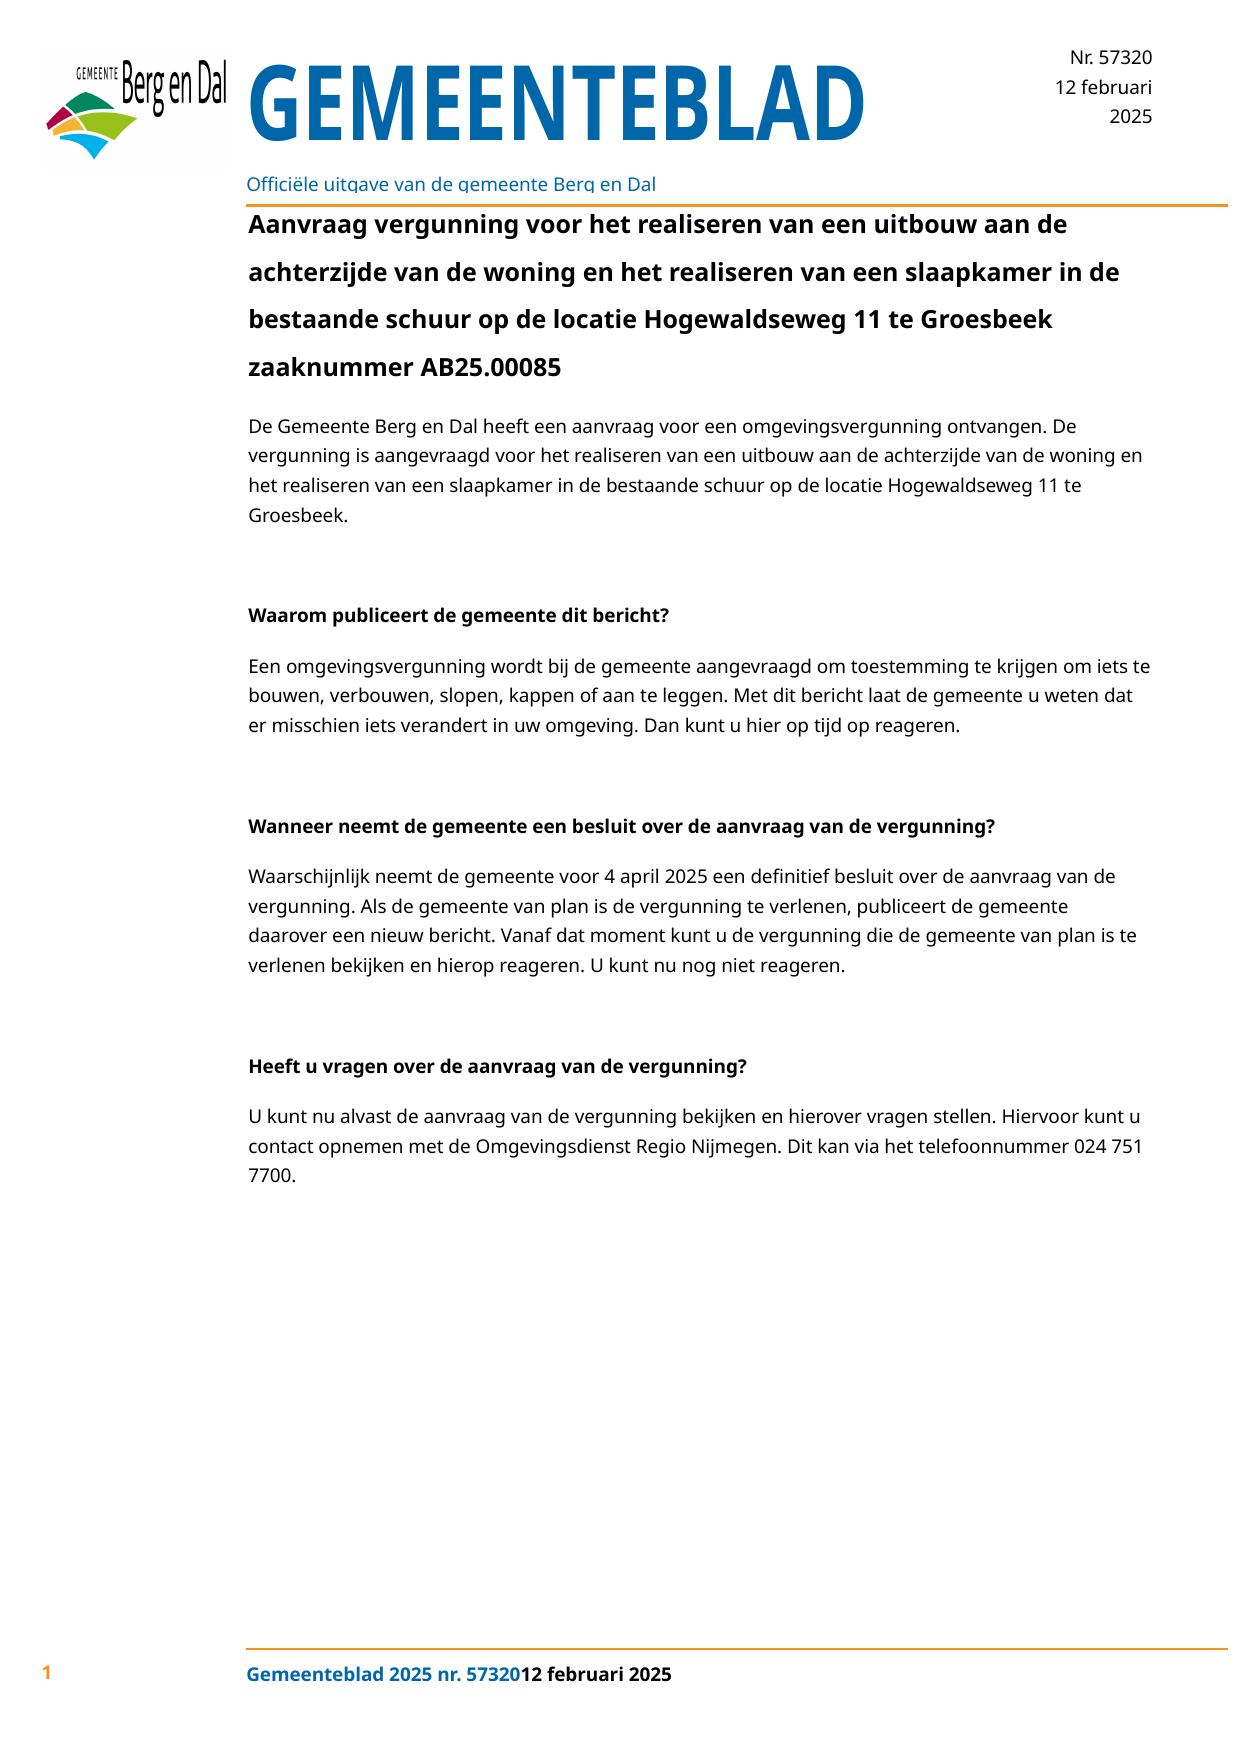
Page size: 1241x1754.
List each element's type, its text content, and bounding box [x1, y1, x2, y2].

text Waarom publiceert de gemeente dit bericht? [248, 603, 1152, 628]
picture [41, 47, 231, 172]
text Wanneer neemt de gemeente een besluit over de aanvraag van de vergunning? [248, 813, 1152, 839]
text Heeft u vragen over de aanvraag van de vergunning? [248, 1053, 1152, 1079]
text Aanvraag vergunning voor het realiseren van een uitbouw aan de achterzijde van de woning en het realiseren van een slaapkamer in de bestaande schuur op de locatie Hogewaldseweg 11 te Groesbeek zaaknummer AB25.00085 [248, 207, 1152, 384]
text Een omgevingsvergunning wordt bij de gemeente aangevraagd om toestemming te krijgen om iets te bouwen, verbouwen, slopen, kappen of aan te leggen. Met dit bericht laat de gemeente u weten dat er misschien iets verandert in uw omgeving. Dan kunt u hier op tijd op reageren. [248, 653, 1152, 738]
text De Gemeente Berg en Dal heeft een aanvraag voor een omgevingsvergunning ontvangen. De vergunning is aangevraagd voor het realiseren van een uitbouw aan de achterzijde van de woning en het realiseren van een slaapkamer in de bestaande schuur op de locatie Hogewaldseweg 11 te Groesbeek. [248, 413, 1152, 528]
text U kunt nu alvast de aanvraag van de vergunning bekijken en hierover vragen stellen. Hiervoor kunt u contact opnemen met de Omgevingsdienst Regio Nijmegen. Dit kan via het telefoonnummer 024 751 7700. [248, 1103, 1152, 1188]
text Waarschijnlijk neemt de gemeente voor 4 april 2025 een definitief besluit over de aanvraag van de vergunning. Als de gemeente van plan is de vergunning te verlenen, publiceert de gemeente daarover een nieuw bericht. Vanaf dat moment kunt u de vergunning die de gemeente van plan is te verlenen bekijken en hierop reageren. U kunt nu nog niet reageren. [248, 863, 1152, 978]
